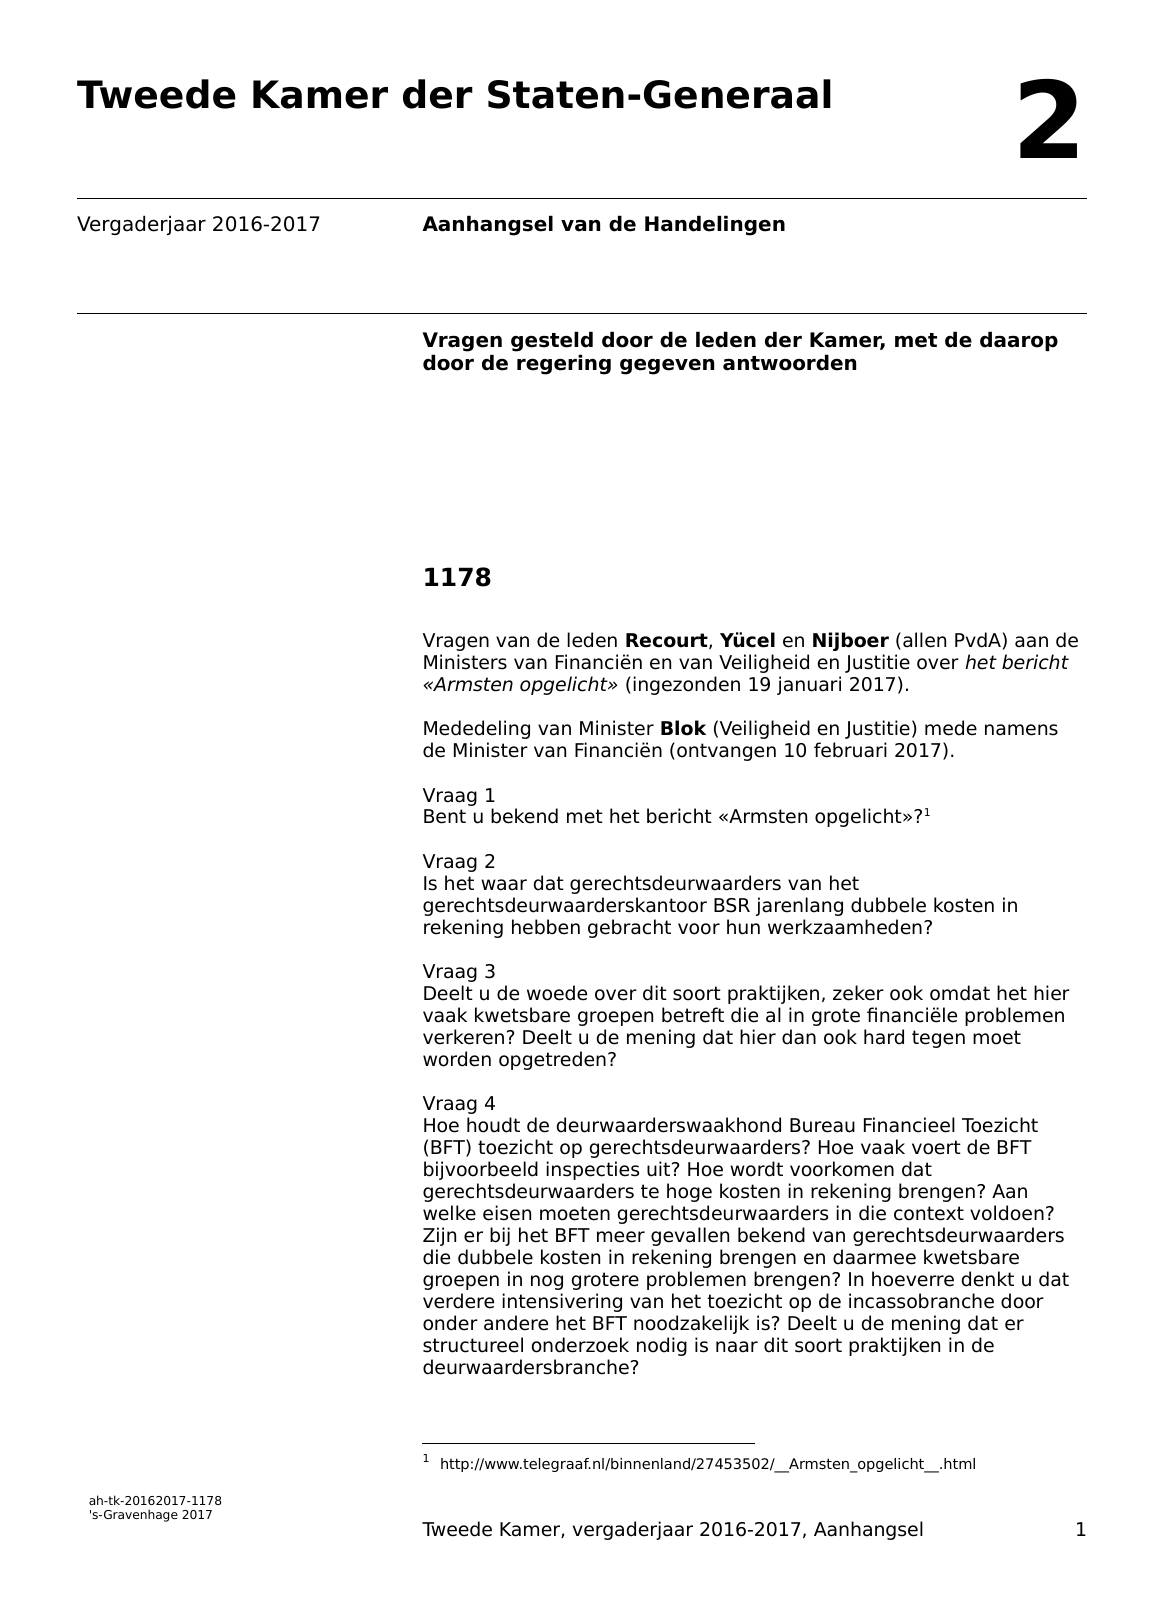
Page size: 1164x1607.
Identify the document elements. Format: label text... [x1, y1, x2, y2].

text 1178 [422, 563, 1087, 592]
text ah-tk-20162017-1178 [88, 1494, 323, 1508]
text http://www.telegraaf.nl/binnenland/27453502/__Armsten_opgelicht__.html [422, 1452, 1087, 1474]
text Vraag 3 [422, 961, 1087, 983]
table_cell Vragen gesteld door de leden der Kamer, met de daarop door de regering gegeven antwoorden [422, 314, 1087, 375]
table_cell [77, 314, 422, 375]
text Is het waar dat gerechtsdeurwaarders van het gerechtsdeurwaarderskantoor BSR jarenlang dubbele kosten in rekening hebben gebracht voor hun werkzaamheden? [422, 873, 1087, 938]
text Hoe houdt de deurwaarderswaakhond Bureau Financieel Toezicht (BFT) toezicht op gerechtsdeurwaarders? Hoe vaak voert de BFT bijvoorbeeld inspecties uit? Hoe wordt voorkomen dat gerechtsdeurwaarders te hoge kosten in rekening brengen? Aan welke eisen moeten gerechtsdeurwaarders in die context voldoen? Zijn er bij het BFT meer gevallen bekend van gerechtsdeurwaarders die dubbele kosten in rekening brengen en daarmee kwetsbare groepen in nog grotere problemen brengen? In hoeverre denkt u dat verdere intensivering van het toezicht op de incassobranche door onder andere het BFT noodzakelijk is? Deelt u de mening dat er structureel onderzoek nodig is naar dit soort praktijken in de deurwaardersbranche? [422, 1115, 1087, 1378]
table_cell Vergaderjaar 2016-2017 [77, 199, 422, 313]
table_header 2 [886, 59, 1087, 198]
text Bent u bekend met het bericht «Armsten opgelicht»? [422, 806, 1087, 828]
table_cell Aanhangsel van de Handelingen [422, 199, 1087, 313]
table_header Tweede Kamer der Staten-Generaal [77, 59, 886, 198]
text Mededeling van Minister Blok (Veiligheid en Justitie) mede namens de Minister van Financiën (ontvangen 10 februari 2017). [422, 718, 1087, 762]
text Vragen van de leden Recourt, Yücel en Nijboer (allen PvdA) aan de Ministers van Financiën en van Veiligheid en Justitie over het bericht «Armsten opgelicht» (ingezonden 19 januari 2017). [422, 630, 1087, 696]
text Deelt u de woede over dit soort praktijken, zeker ook omdat het hier vaak kwetsbare groepen betreft die al in grote financiële problemen verkeren? Deelt u de mening dat hier dan ook hard tegen moet worden opgetreden? [422, 983, 1087, 1071]
text Vraag 2 [422, 851, 1087, 873]
text Vraag 4 [422, 1093, 1087, 1115]
text 's-Gravenhage 2017 [88, 1508, 323, 1522]
text Vraag 1 [422, 784, 1087, 806]
